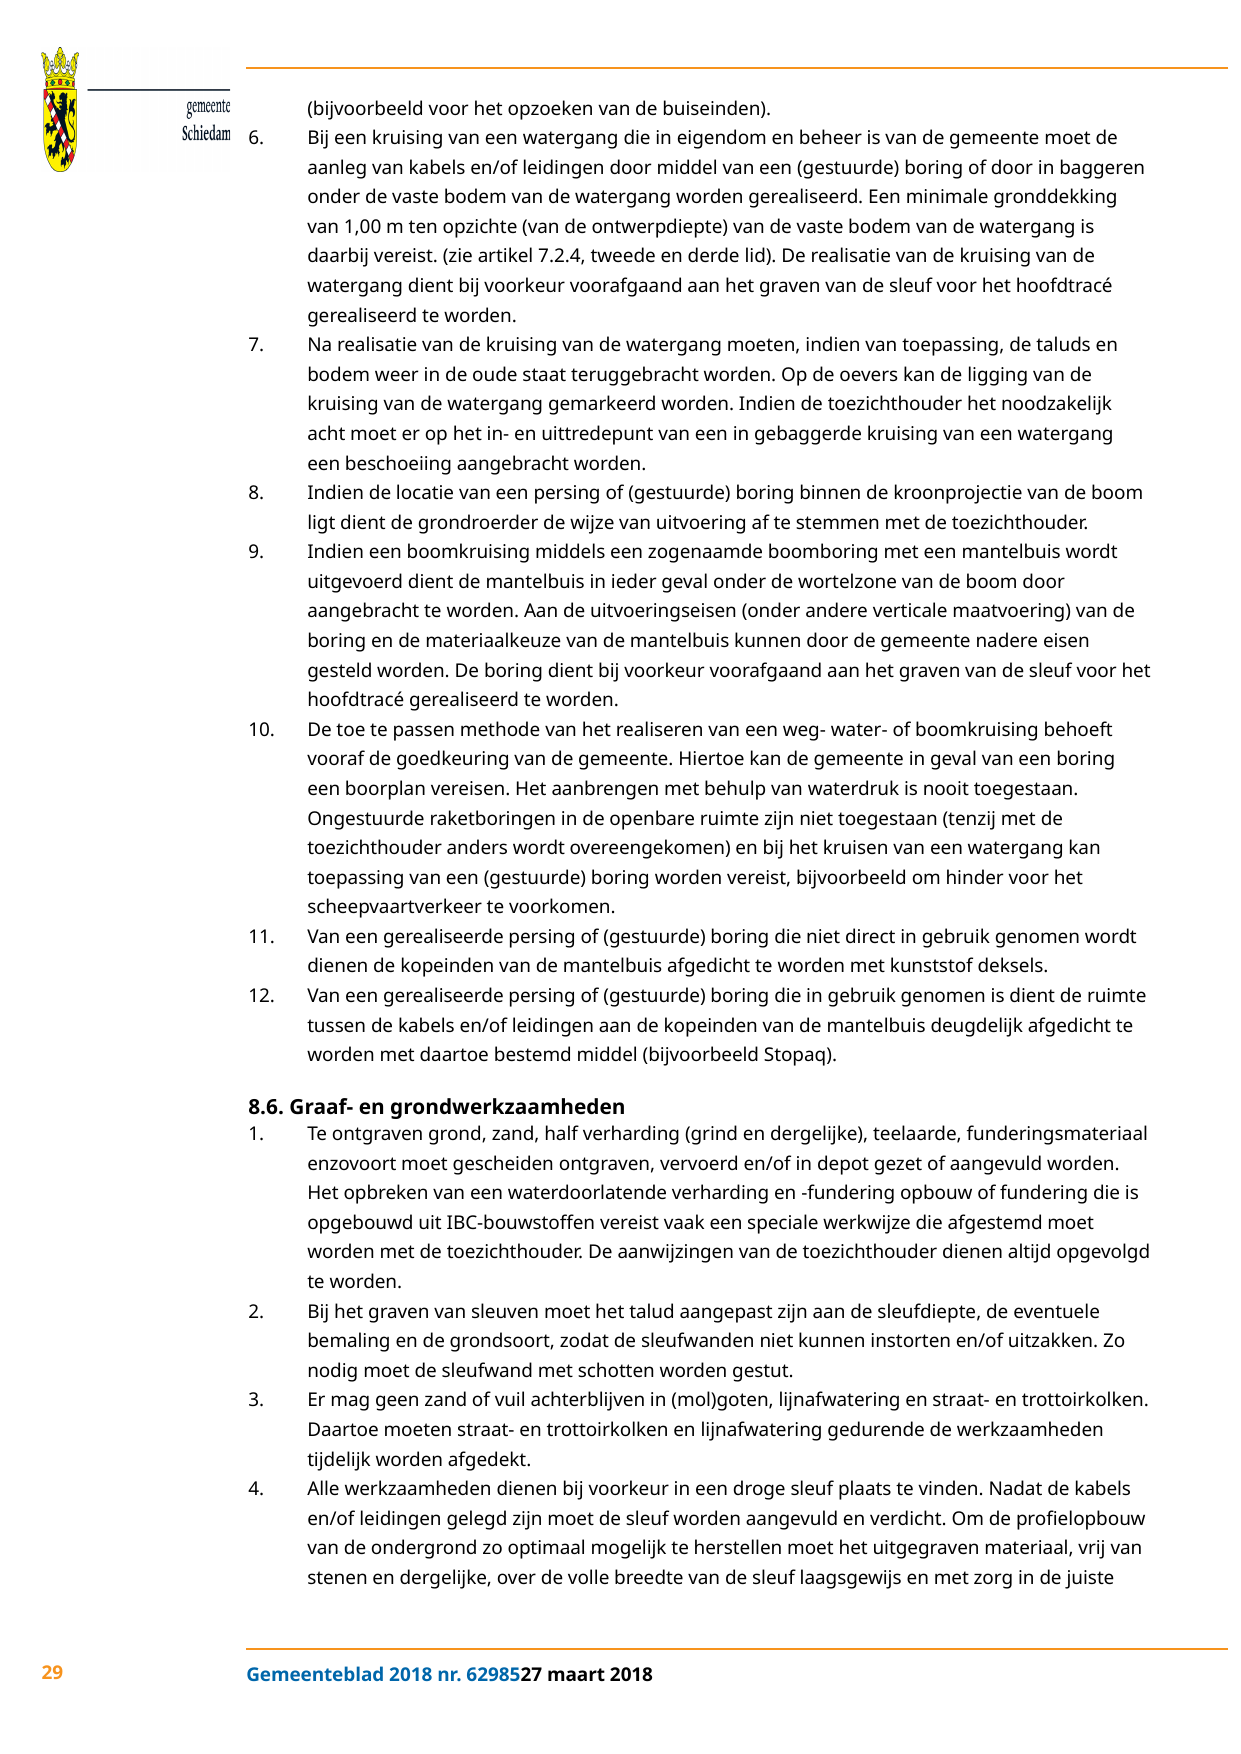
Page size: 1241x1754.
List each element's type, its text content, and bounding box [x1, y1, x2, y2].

list Alle werkzaamheden dienen bij voorkeur in een droge sleuf plaats te vinden. Nadat de kabels en/of leidingen gelegd zijn moet de sleuf worden aangevuld en verdicht. Om de profielopbouw van de ondergrond zo optimaal mogelijk te herstellen moet het uitgegraven materiaal, vrij van stenen en dergelijke, over de volle breedte van de sleuf laagsgewijs en met zorg in de juiste [248, 1475, 1152, 1590]
list Te ontgraven grond, zand, half verharding (grind en dergelijke), teelaarde, funderingsmateriaal enzovoort moet gescheiden ontgraven, vervoerd en/of in depot gezet of aangevuld worden. Het opbreken van een waterdoorlatende verharding en -fundering opbouw of fundering die is opgebouwd uit IBC-bouwstoffen vereist vaak een speciale werkwijze die afgestemd moet worden met de toezichthouder. De aanwijzingen van de toezichthouder dienen altijd opgevolgd te worden. [248, 1120, 1152, 1294]
list Bij het graven van sleuven moet het talud aangepast zijn aan de sleufdiepte, de eventuele bemaling en de grondsoort, zodat de sleufwanden niet kunnen instorten en/of uitzakken. Zo nodig moet de sleufwand met schotten worden gestut. [248, 1298, 1152, 1383]
list Na realisatie van de kruising van de watergang moeten, indien van toepassing, de taluds en bodem weer in de oude staat teruggebracht worden. Op de oevers kan de ligging van de kruising van de watergang gemarkeerd worden. Indien de toezichthouder het noodzakelijk acht moet er op het in- en uittredepunt van een in gebaggerde kruising van een watergang een beschoeiing aangebracht worden. [248, 331, 1152, 476]
text 8.6. Graaf- en grondwerkzaamheden [248, 1092, 1152, 1120]
list Indien een boomkruising middels een zogenaamde boomboring met een mantelbuis wordt uitgevoerd dient de mantelbuis in ieder geval onder de wortelzone van de boom door aangebracht te worden. Aan de uitvoeringseisen (onder andere verticale maatvoering) van de boring en de materiaalkeuze van de mantelbuis kunnen door de gemeente nadere eisen gesteld worden. De boring dient bij voorkeur voorafgaand aan het graven van de sleuf voor het hoofdtracé gerealiseerd te worden. [248, 538, 1152, 712]
list Van een gerealiseerde persing of (gestuurde) boring die in gebruik genomen is dient de ruimte tussen de kabels en/of leidingen aan de kopeinden van de mantelbuis deugdelijk afgedicht te worden met daartoe bestemd middel (bijvoorbeeld Stopaq). [248, 982, 1152, 1067]
list De toe te passen methode van het realiseren van een weg- water- of boomkruising behoeft vooraf de goedkeuring van de gemeente. Hiertoe kan de gemeente in geval van een boring een boorplan vereisen. Het aanbrengen met behulp van waterdruk is nooit toegestaan. Ongestuurde raketboringen in de openbare ruimte zijn niet toegestaan (tenzij met de toezichthouder anders wordt overeengekomen) en bij het kruisen van een watergang kan toepassing van een (gestuurde) boring worden vereist, bijvoorbeeld om hinder voor het scheepvaartverkeer te voorkomen. [248, 716, 1152, 919]
list Indien de locatie van een persing of (gestuurde) boring binnen de kroonprojectie van de boom ligt dient de grondroerder de wijze van uitvoering af te stemmen met de toezichthouder. [248, 479, 1152, 535]
picture [41, 47, 231, 172]
list (bijvoorbeeld voor het opzoeken van de buiseinden). [248, 95, 1152, 121]
list Bij een kruising van een watergang die in eigendom en beheer is van de gemeente moet de aanleg van kabels en/of leidingen door middel van een (gestuurde) boring of door in baggeren onder de vaste bodem van de watergang worden gerealiseerd. Een minimale gronddekking van 1,00 m ten opzichte (van de ontwerpdiepte) van de vaste bodem van de watergang is daarbij vereist. (zie artikel 7.2.4, tweede en derde lid). De realisatie van de kruising van de watergang dient bij voorkeur voorafgaand aan het graven van de sleuf voor het hoofdtracé gerealiseerd te worden. [248, 124, 1152, 328]
list Er mag geen zand of vuil achterblijven in (mol)goten, lijnafwatering en straat- en trottoirkolken. Daartoe moeten straat- en trottoirkolken en lijnafwatering gedurende de werkzaamheden tijdelijk worden afgedekt. [248, 1387, 1152, 1471]
list Van een gerealiseerde persing of (gestuurde) boring die niet direct in gebruik genomen wordt dienen de kopeinden van de mantelbuis afgedicht te worden met kunststof deksels. [248, 923, 1152, 978]
